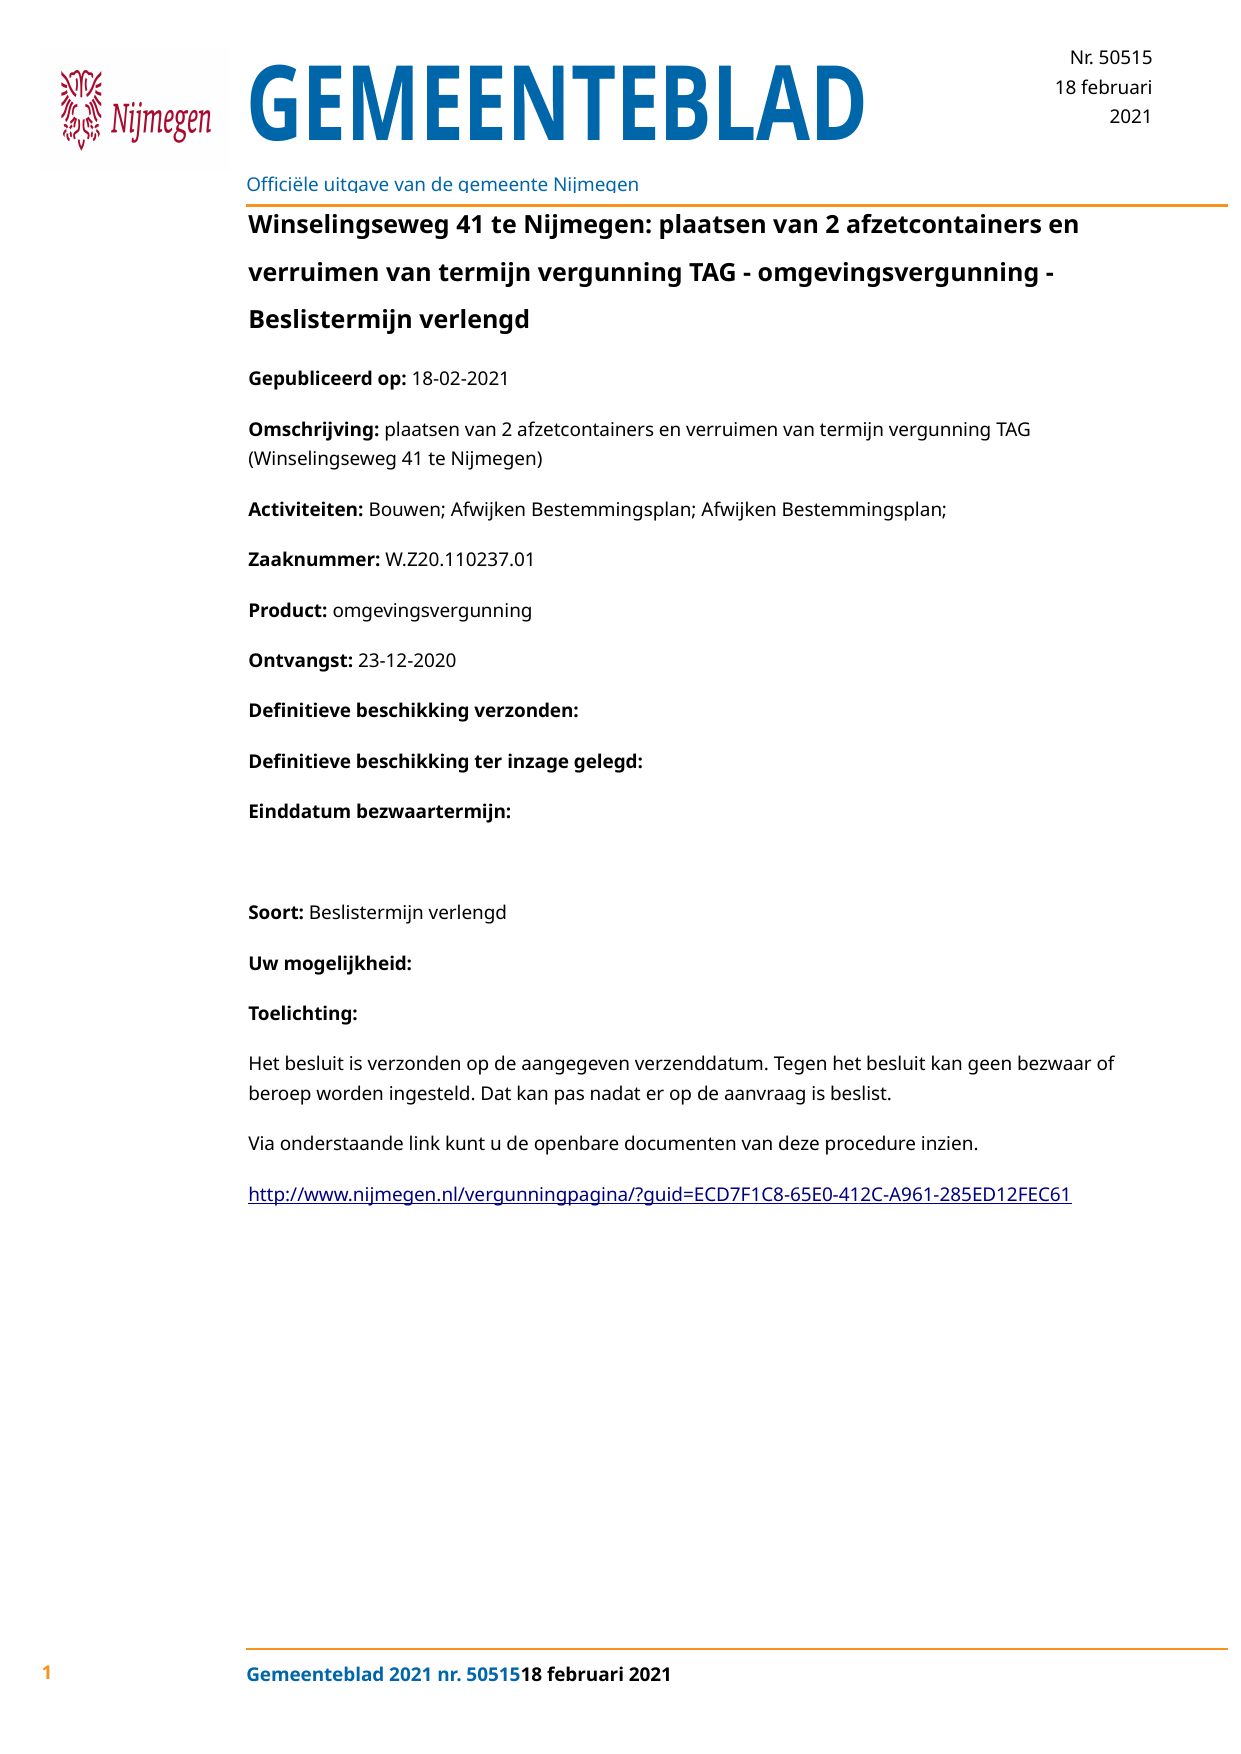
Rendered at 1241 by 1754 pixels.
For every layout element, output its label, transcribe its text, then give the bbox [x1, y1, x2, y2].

text Definitieve beschikking verzonden: [248, 698, 1152, 723]
text Soort: Beslistermijn verlengd [248, 899, 1152, 925]
text Uw mogelijkheid: [248, 950, 1152, 975]
text Product: omgevingsvergunning [248, 597, 1152, 622]
text Gepubliceerd op: 18-02-2021 [248, 366, 1152, 391]
text http://www.nijmegen.nl/vergunningpagina/?guid=ECD7F1C8-65E0-412C-A961-285ED12FEC61 [248, 1181, 1152, 1207]
text Definitieve beschikking ter inzage gelegd: [248, 748, 1152, 774]
text Activiteiten: Bouwen; Afwijken Bestemmingsplan; Afwijken Bestemmingsplan; [248, 496, 1152, 522]
picture [41, 47, 231, 172]
text Het besluit is verzonden op de aangegeven verzenddatum. Tegen het besluit kan geen bezwaar of beroep worden ingesteld. Dat kan pas nadat er op de aanvraag is beslist. [248, 1051, 1152, 1106]
text Winselingseweg 41 te Nijmegen: plaatsen van 2 afzetcontainers en verruimen van termijn vergunning TAG - omgevingsvergunning - Beslistermijn verlengd [248, 207, 1152, 336]
text Ontvangst: 23-12-2020 [248, 647, 1152, 673]
text Einddatum bezwaartermijn: [248, 798, 1152, 824]
text Via onderstaande link kunt u de openbare documenten van deze procedure inzien. [248, 1131, 1152, 1156]
text Toelichting: [248, 1000, 1152, 1026]
text Omschrijving: plaatsen van 2 afzetcontainers en verruimen van termijn vergunning TAG (Winselingseweg 41 te Nijmegen) [248, 416, 1152, 471]
text Zaaknummer: W.Z20.110237.01 [248, 546, 1152, 572]
